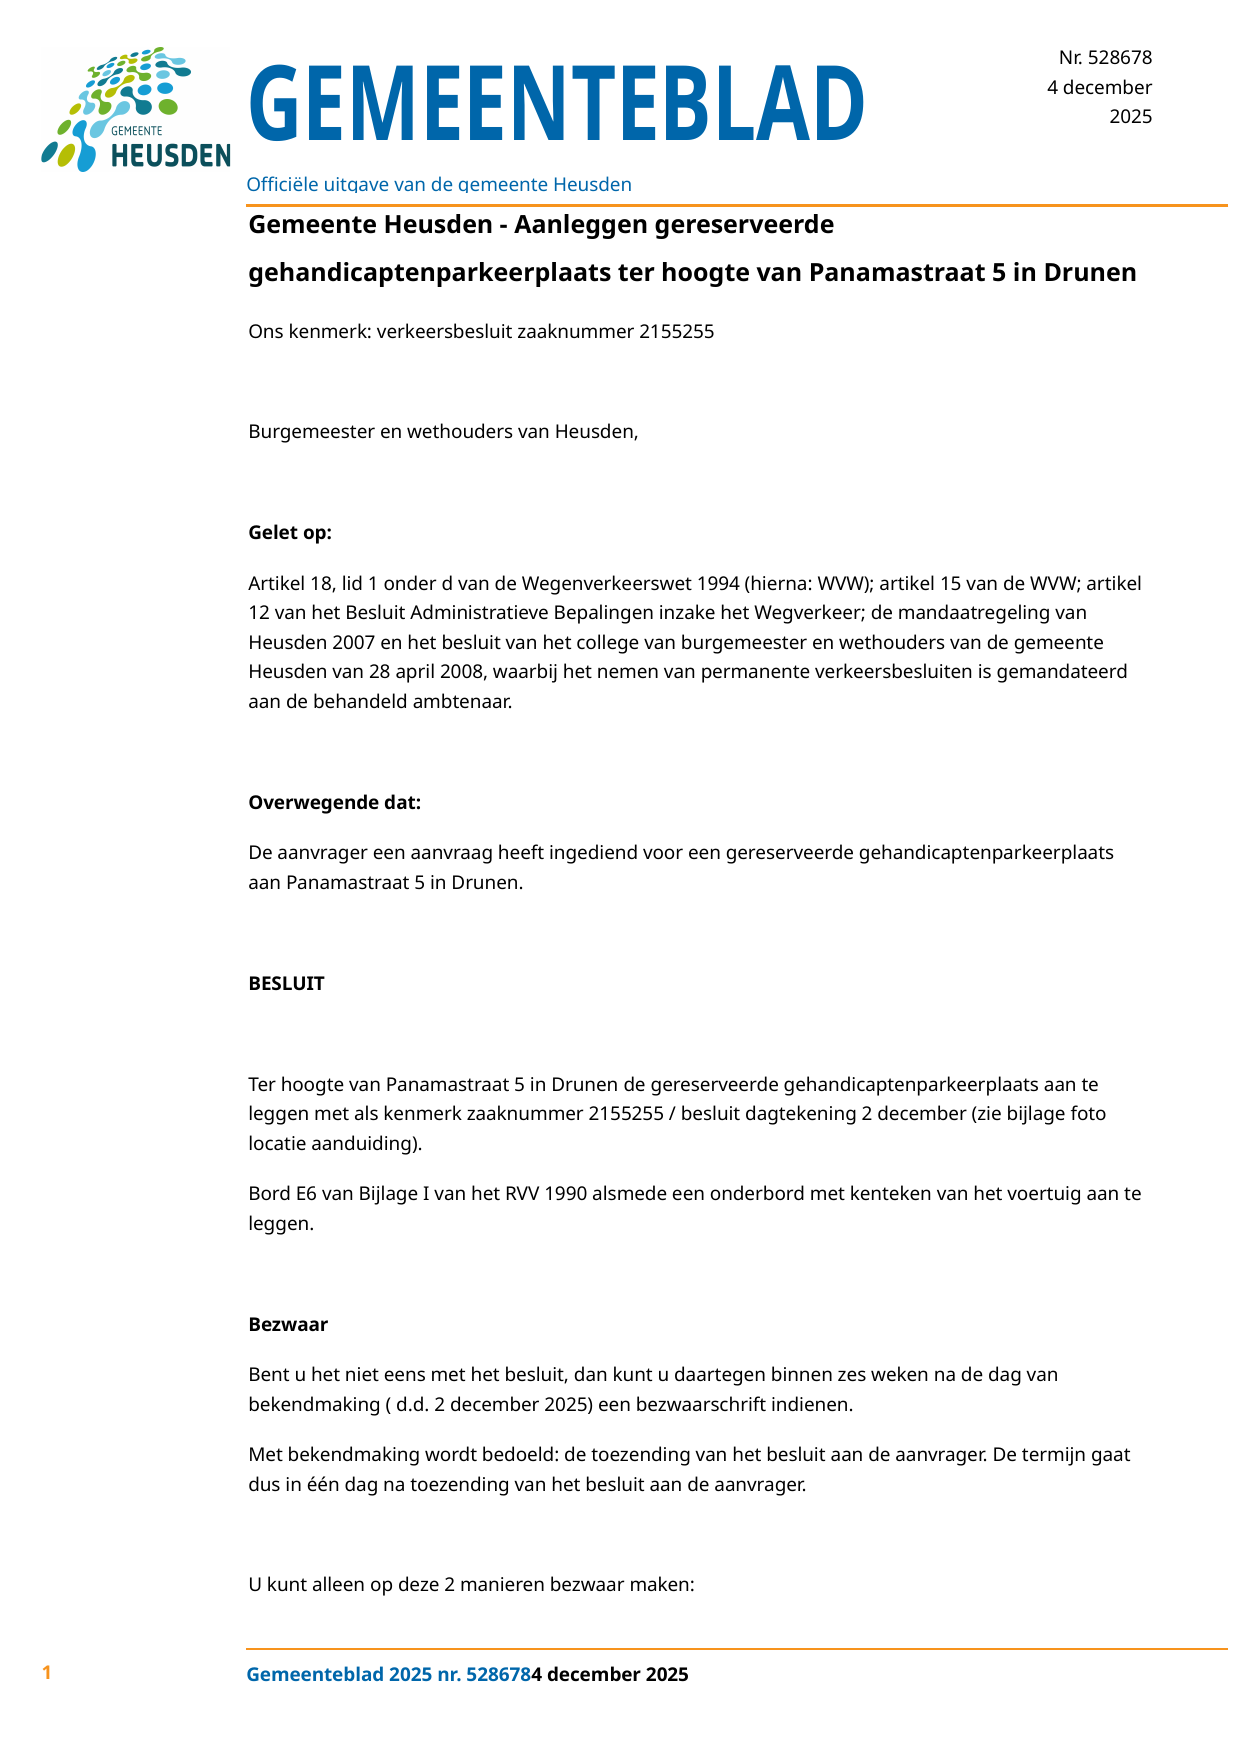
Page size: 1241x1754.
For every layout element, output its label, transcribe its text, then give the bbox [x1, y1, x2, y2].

text Ons kenmerk: verkeersbesluit zaaknummer 2155255 [248, 318, 1152, 344]
text De aanvrager een aanvraag heeft ingediend voor een gereserveerde gehandicaptenparkeerplaats aan Panamastraat 5 in Drunen. [248, 839, 1152, 895]
picture [41, 47, 231, 172]
text Bezwaar [248, 1311, 1152, 1337]
text Artikel 18, lid 1 onder d van de Wegenverkeerswet 1994 (hierna: WVW); artikel 15 van de WVW; artikel 12 van het Besluit Administratieve Bepalingen inzake het Wegverkeer; de mandaatregeling van Heusden 2007 en het besluit van het college van burgemeester en wethouders van de gemeente Heusden van 28 april 2008, waarbij het nemen van permanente verkeersbesluiten is gemandateerd aan de behandeld ambtenaar. [248, 570, 1152, 714]
text BESLUIT [248, 970, 1152, 996]
text U kunt alleen op deze 2 manieren bezwaar maken: [248, 1572, 1152, 1597]
text Bent u het niet eens met het besluit, dan kunt u daartegen binnen zes weken na de dag van bekendmaking ( d.d. 2 december 2025) een bezwaarschrift indienen. [248, 1361, 1152, 1417]
text Gemeente Heusden - Aanleggen gereserveerde gehandicaptenparkeerplaats ter hoogte van Panamastraat 5 in Drunen [248, 207, 1152, 288]
text Gelet op: [248, 519, 1152, 545]
text Overwegende dat: [248, 789, 1152, 815]
text Met bekendmaking wordt bedoeld: de toezending van het besluit aan de aanvrager. De termijn gaat dus in één dag na toezending van het besluit aan de aanvrager. [248, 1441, 1152, 1497]
text Bord E6 van Bijlage I van het RVV 1990 alsmede een onderbord met kenteken van het voertuig aan te leggen. [248, 1180, 1152, 1236]
text Ter hoogte van Panamastraat 5 in Drunen de gereserveerde gehandicaptenparkeerplaats aan te leggen met als kenmerk zaaknummer 2155255 / besluit dagtekening 2 december (zie bijlage foto locatie aanduiding). [248, 1071, 1152, 1156]
text Burgemeester en wethouders van Heusden, [248, 419, 1152, 444]
